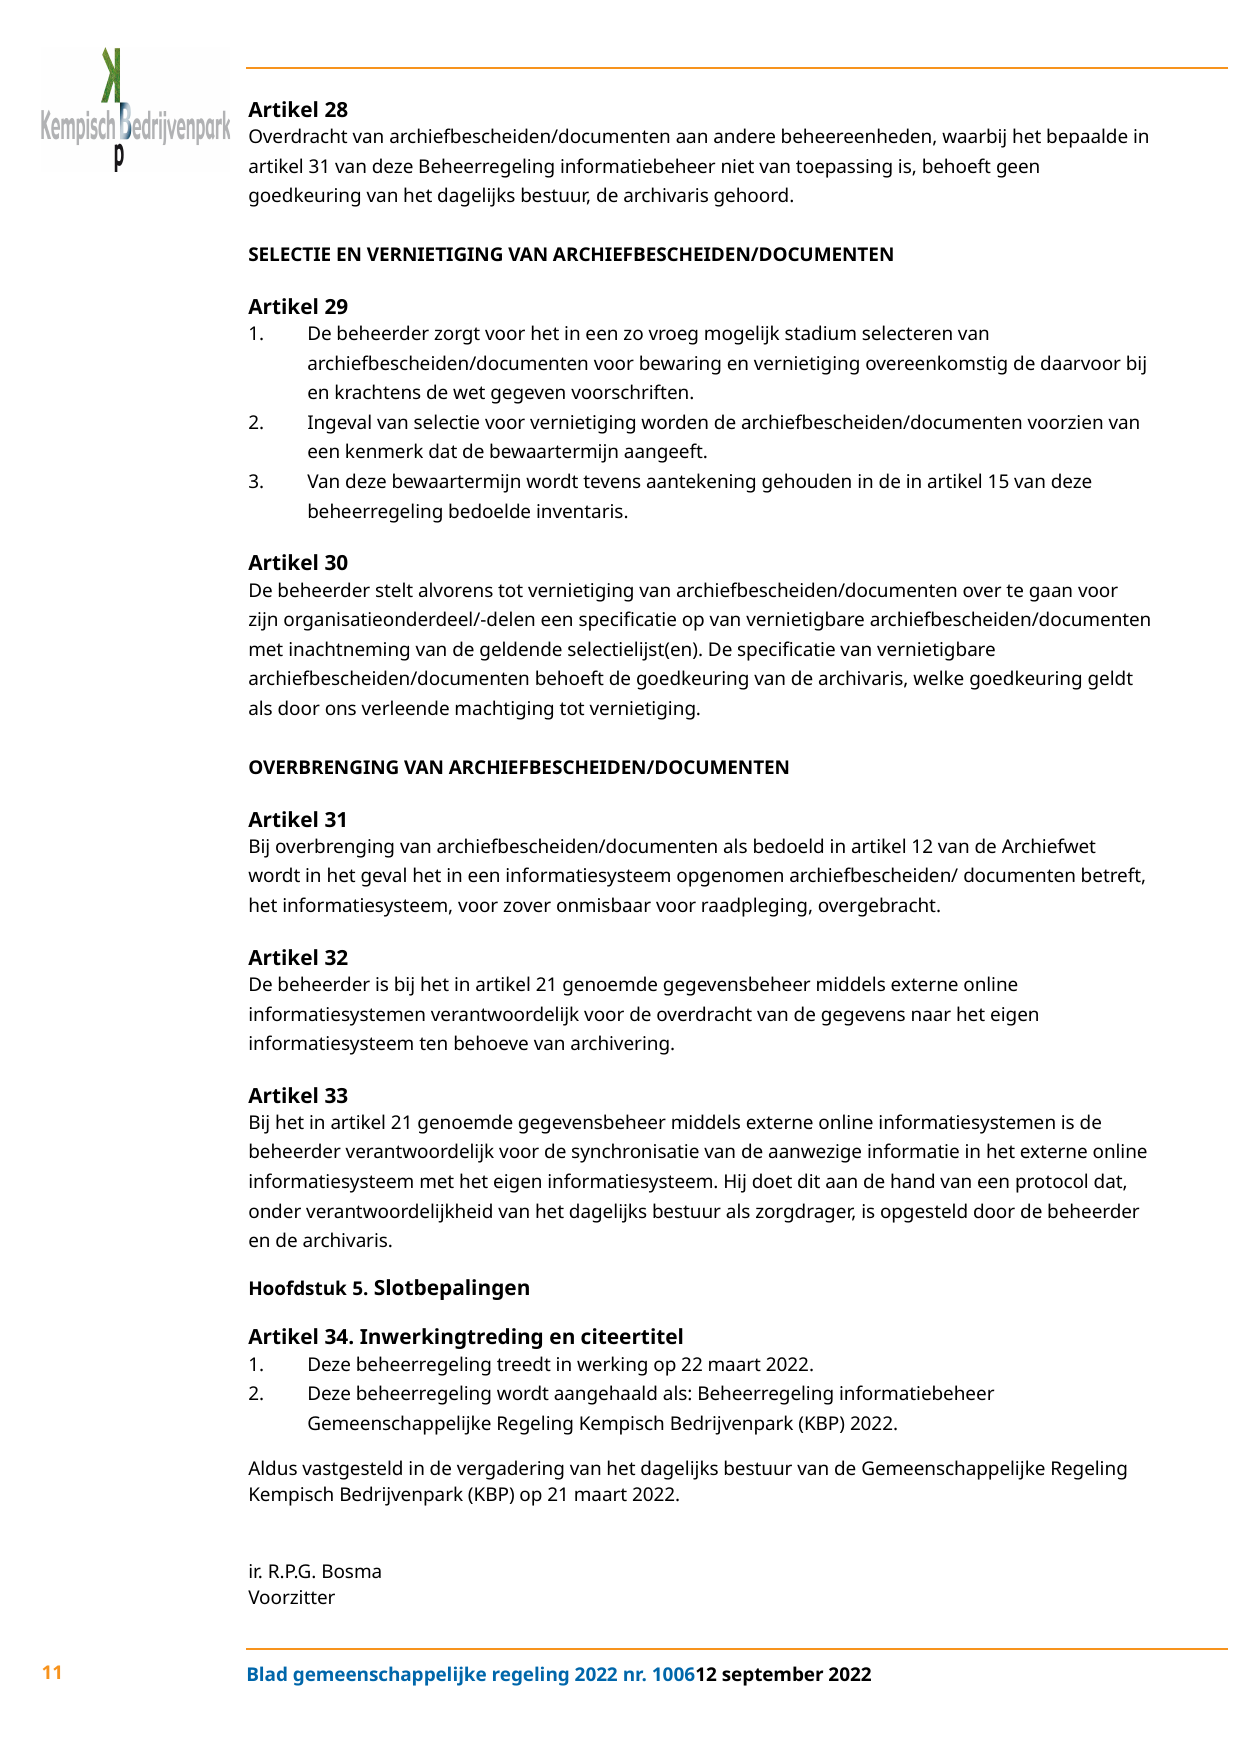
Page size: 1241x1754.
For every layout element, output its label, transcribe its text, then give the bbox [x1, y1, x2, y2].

list Ingeval van selectie voor vernietiging worden de archiefbescheiden/documenten voorzien van een kenmerk dat de bewaartermijn aangeeft. [248, 409, 1152, 464]
text De beheerder stelt alvorens tot vernietiging van archiefbescheiden/documenten over te gaan voor zijn organisatieonderdeel/-delen een specificatie op van vernietigbare archiefbescheiden/documenten met inachtneming van de geldende selectielijst(en). De specificatie van vernietigbare archiefbescheiden/documenten behoeft de goedkeuring van de archivaris, welke goedkeuring geldt als door ons verleende machtiging tot vernietiging. [248, 577, 1152, 721]
text Artikel 31 [248, 805, 1152, 833]
text Artikel 30 [248, 548, 1152, 577]
text De beheerder is bij het in artikel 21 genoemde gegevensbeheer middels externe online informatiesystemen verantwoordelijk voor de overdracht van de gegevens naar het eigen informatiesysteem ten behoeve van archivering. [248, 971, 1152, 1056]
text Overdracht van archiefbescheiden/documenten aan andere beheereenheden, waarbij het bepaalde in artikel 31 van deze Beheerregeling informatiebeheer niet van toepassing is, behoeft geen goedkeuring van het dagelijks bestuur, de archivaris gehoord. [248, 123, 1152, 208]
text ir. R.P.G. Bosma [248, 1558, 1152, 1584]
text Bij overbrenging van archiefbescheiden/documenten als bedoeld in artikel 12 van de Archiefwet wordt in het geval het in een informatiesysteem opgenomen archiefbescheiden/ documenten betreft, het informatiesysteem, voor zover onmisbaar voor raadpleging, overgebracht. [248, 833, 1152, 918]
text Aldus vastgesteld in de vergadering van het dagelijks bestuur van de Gemeenschappelijke Regeling Kempisch Bedrijvenpark (KBP) op 21 maart 2022. [248, 1456, 1152, 1507]
list De beheerder zorgt voor het in een zo vroeg mogelijk stadium selecteren van archiefbescheiden/documenten voor bewaring en vernietiging overeenkomstig de daarvoor bij en krachtens de wet gegeven voorschriften. [248, 320, 1152, 405]
text Artikel 28 [248, 95, 1152, 123]
text Voorzitter [248, 1584, 1152, 1610]
text Artikel 34. Inwerkingtreding en citeertitel [248, 1322, 1152, 1351]
text Hoofdstuk 5. Slotbepalingen [248, 1273, 1152, 1302]
text Artikel 32 [248, 943, 1152, 971]
list Deze beheerregeling wordt aangehaald als: Beheerregeling informatiebeheer Gemeenschappelijke Regeling Kempisch Bedrijvenpark (KBP) 2022. [248, 1380, 1152, 1436]
list Van deze bewaartermijn wordt tevens aantekening gehouden in de in artikel 15 van deze beheerregeling bedoelde inventaris. [248, 468, 1152, 524]
text OVERBRENGING VAN ARCHIEFBESCHEIDEN/DOCUMENTEN [248, 754, 1152, 780]
text Artikel 29 [248, 292, 1152, 320]
list Deze beheerregeling treedt in werking op 22 maart 2022. [248, 1351, 1152, 1377]
text SELECTIE EN VERNIETIGING VAN ARCHIEFBESCHEIDEN/DOCUMENTEN [248, 242, 1152, 267]
picture [41, 47, 231, 172]
text Bij het in artikel 21 genoemde gegevensbeheer middels externe online informatiesystemen is de beheerder verantwoordelijk voor de synchronisatie van de aanwezige informatie in het externe online informatiesysteem met het eigen informatiesysteem. Hij doet dit aan de hand van een protocol dat, onder verantwoordelijkheid van het dagelijks bestuur als zorgdrager, is opgesteld door de beheerder en de archivaris. [248, 1109, 1152, 1253]
text Artikel 33 [248, 1081, 1152, 1109]
